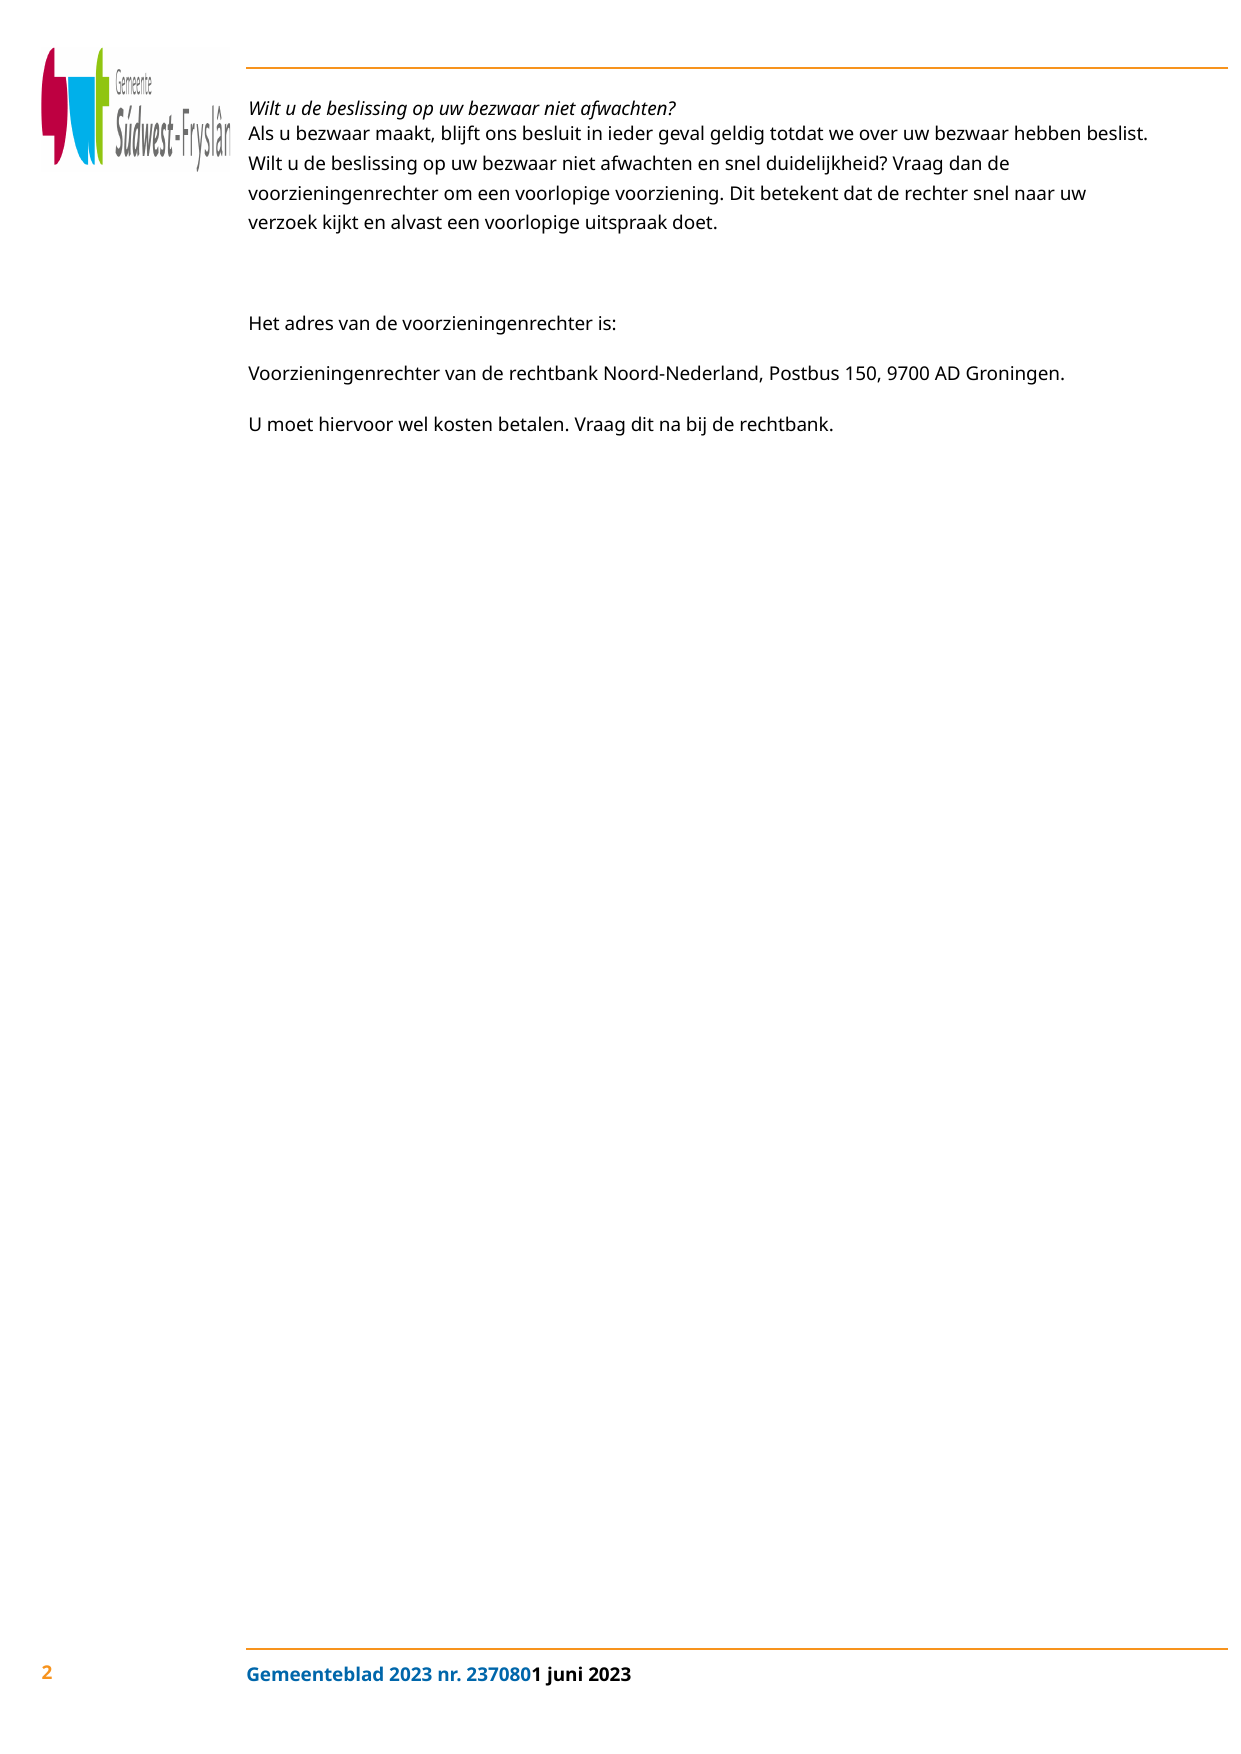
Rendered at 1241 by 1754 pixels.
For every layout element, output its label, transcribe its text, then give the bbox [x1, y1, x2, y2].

text U moet hiervoor wel kosten betalen. Vraag dit na bij de rechtbank. [248, 411, 1152, 437]
text Het adres van de voorzieningenrechter is: [248, 310, 1152, 336]
text Wilt u de beslissing op uw bezwaar niet afwachten? [248, 95, 1152, 121]
text Als u bezwaar maakt, blijft ons besluit in ieder geval geldig totdat we over uw bezwaar hebben beslist. Wilt u de beslissing op uw bezwaar niet afwachten en snel duidelijkheid? Vraag dan de voorzieningenrechter om een voorlopige voorziening. Dit betekent dat de rechter snel naar uw verzoek kijkt en alvast een voorlopige uitspraak doet. [248, 121, 1152, 235]
picture [41, 47, 231, 172]
text Voorzieningenrechter van de rechtbank Noord-Nederland, Postbus 150, 9700 AD Groningen. [248, 361, 1152, 386]
